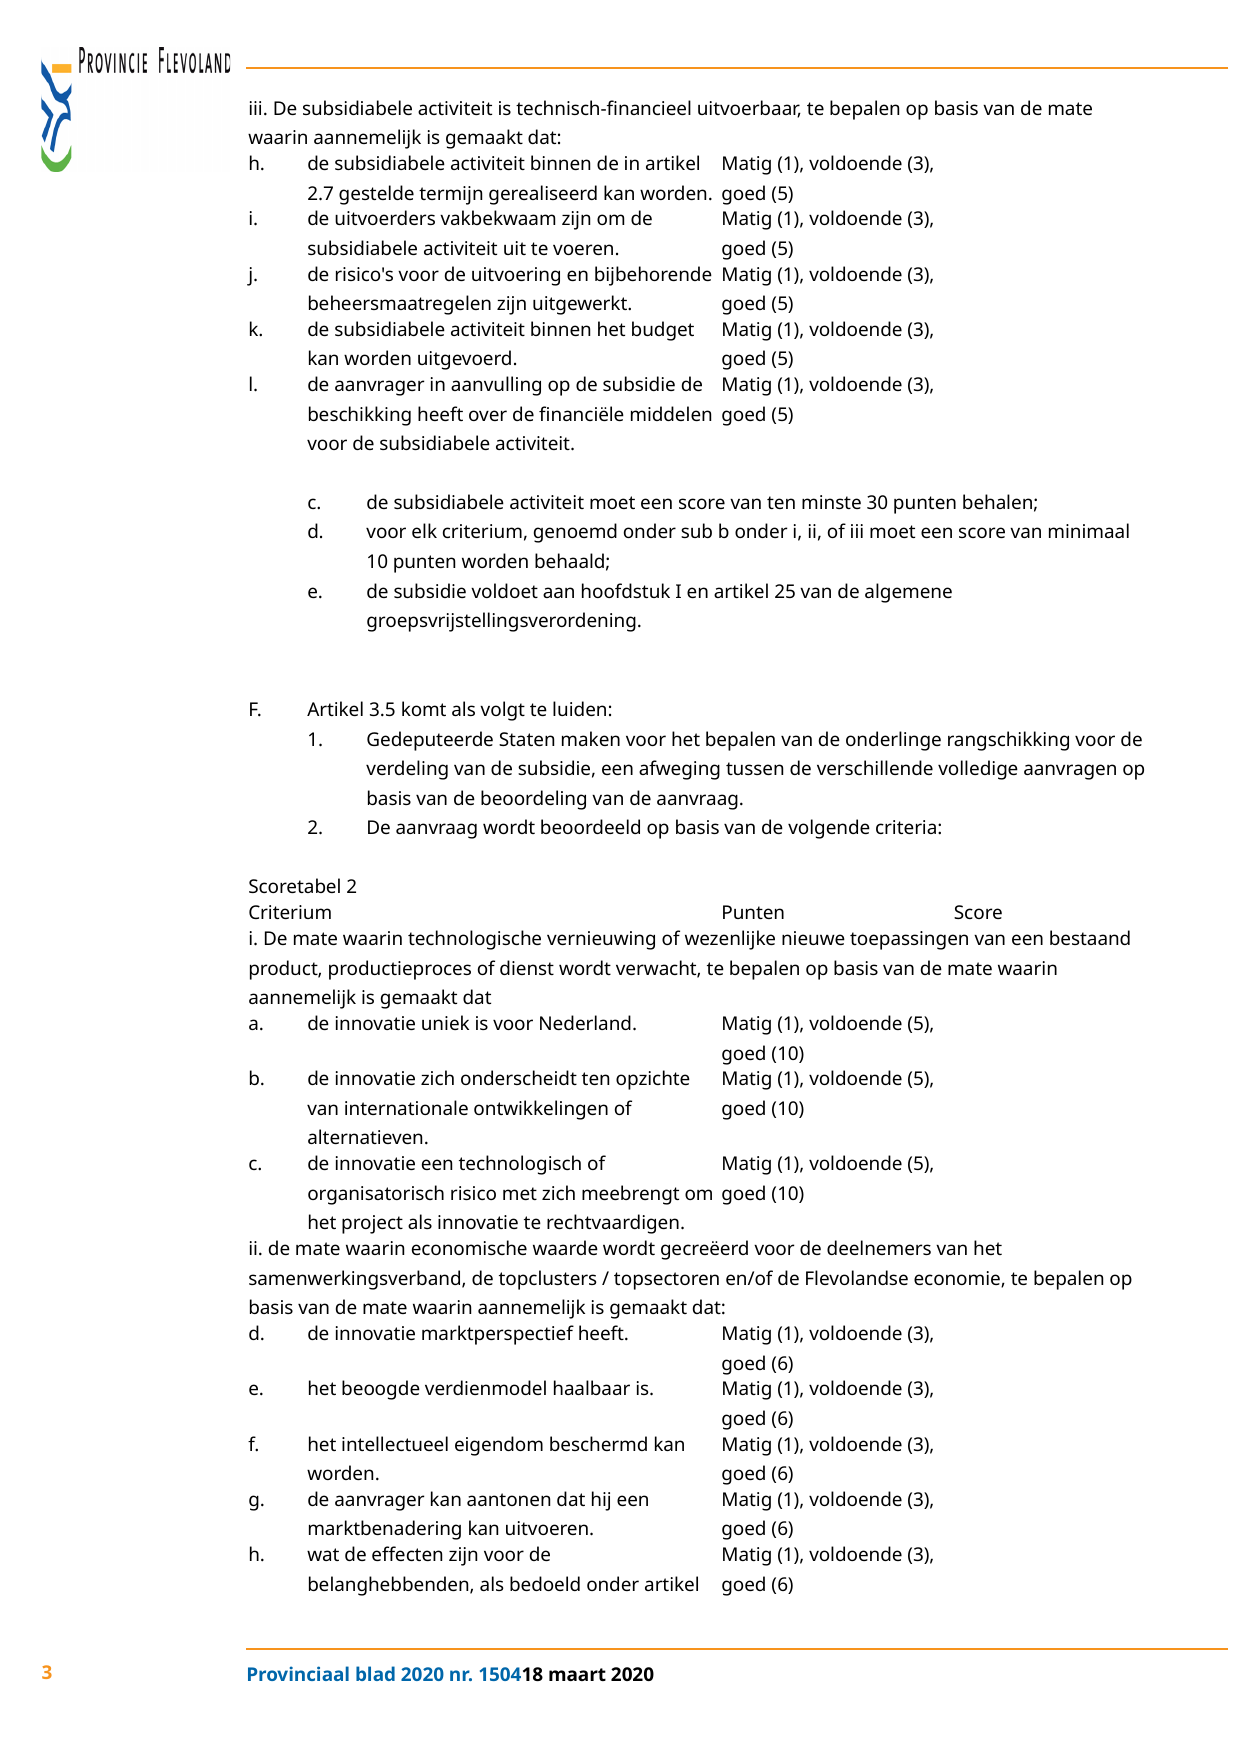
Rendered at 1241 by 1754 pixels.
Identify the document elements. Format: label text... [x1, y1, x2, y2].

table_cell Score [954, 900, 1152, 925]
table_cell de innovatie een technologisch of organisatorisch risico met zich meebrengt om het project als innovatie te rechtvaardigen. [248, 1150, 721, 1235]
table_cell Matig (1), voldoende (5), goed (10) [721, 1010, 954, 1065]
table_cell [954, 316, 1152, 371]
table_cell Matig (1), voldoende (3), goed (5) [721, 205, 954, 261]
table_cell Matig (1), voldoende (3), goed (6) [721, 1541, 954, 1597]
table_cell ii. de mate waarin economische waarde wordt gecreëerd voor de deelnemers van het samenwerkingsverband, de topclusters / topsectoren en/of de Flevolandse economie, te bepalen op basis van de mate waarin aannemelijk is gemaakt dat: [248, 1235, 1152, 1320]
table_cell [954, 261, 1152, 316]
table_cell Matig (1), voldoende (3), goed (6) [721, 1486, 954, 1541]
list Gedeputeerde Staten maken voor het bepalen van de onderlinge rangschikking voor de verdeling van de subsidie, een afweging tussen de verschillende volledige aanvragen op basis van de beoordeling van de aanvraag. [307, 726, 1152, 811]
table_cell [954, 1375, 1152, 1431]
table_cell i. De mate waarin technologische vernieuwing of wezenlijke nieuwe toepassingen van een bestaand product, productieproces of dienst wordt verwacht, te bepalen op basis van de mate waarin aannemelijk is gemaakt dat [248, 925, 1152, 1010]
table_cell [954, 1320, 1152, 1375]
table_cell [954, 1010, 1152, 1065]
table_cell [954, 371, 1152, 456]
table_cell Matig (1), voldoende (5), goed (10) [721, 1065, 954, 1150]
table_cell de aanvrager in aanvulling op de subsidie de beschikking heeft over de financiële middelen voor de subsidiabele activiteit. [248, 371, 721, 456]
table_cell de aanvrager kan aantonen dat hij een marktbenadering kan uitvoeren. [248, 1486, 721, 1541]
table_cell [954, 1431, 1152, 1486]
table_cell Matig (1), voldoende (3), goed (5) [721, 371, 954, 456]
table_cell Matig (1), voldoende (3), goed (5) [721, 150, 954, 205]
table_cell [954, 1150, 1152, 1235]
table_cell Matig (1), voldoende (5), goed (10) [721, 1150, 954, 1235]
table_cell [954, 150, 1152, 205]
table_cell Matig (1), voldoende (3), goed (6) [721, 1375, 954, 1431]
table_cell Matig (1), voldoende (3), goed (6) [721, 1431, 954, 1486]
table_cell Matig (1), voldoende (3), goed (5) [721, 261, 954, 316]
table_cell Matig (1), voldoende (3), goed (6) [721, 1320, 954, 1375]
table_cell [954, 1486, 1152, 1541]
table_cell wat de effecten zijn voor de belanghebbenden, als bedoeld onder artikel [248, 1541, 721, 1597]
table_cell de innovatie zich onderscheidt ten opzichte van internationale ontwikkelingen of alternatieven. [248, 1065, 721, 1150]
table_cell Punten [721, 900, 954, 925]
picture [41, 47, 231, 172]
table_cell de innovatie marktperspectief heeft. [248, 1320, 721, 1375]
table_cell het intellectueel eigendom beschermd kan worden. [248, 1431, 721, 1486]
table_header Scoretabel 2 [248, 874, 1152, 899]
table_cell iii. De subsidiabele activiteit is technisch-financieel uitvoerbaar, te bepalen op basis van de mate waarin aannemelijk is gemaakt dat: [248, 95, 1152, 150]
table_cell [954, 205, 1152, 261]
table_cell het beoogde verdienmodel haalbaar is. [248, 1375, 721, 1431]
table_cell Matig (1), voldoende (3), goed (5) [721, 316, 954, 371]
table_cell [954, 1065, 1152, 1150]
table_cell de innovatie uniek is voor Nederland. [248, 1010, 721, 1065]
list de subsidiabele activiteit moet een score van ten minste 30 punten behalen; [307, 489, 1152, 515]
list voor elk criterium, genoemd onder sub b onder i, ii, of iii moet een score van minimaal 10 punten worden behaald; [307, 519, 1152, 574]
table_cell [954, 1541, 1152, 1597]
table_cell de risico's voor de uitvoering en bijbehorende beheersmaatregelen zijn uitgewerkt. [248, 261, 721, 316]
list de subsidie voldoet aan hoofdstuk I en artikel 25 van de algemene groepsvrijstellingsverordening. [307, 578, 1152, 633]
table_cell de uitvoerders vakbekwaam zijn om de subsidiabele activiteit uit te voeren. [248, 205, 721, 261]
list De aanvraag wordt beoordeeld op basis van de volgende criteria: [307, 814, 1152, 840]
table_cell de subsidiabele activiteit binnen het budget kan worden uitgevoerd. [248, 316, 721, 371]
table_cell Criterium [248, 900, 721, 925]
list Artikel 3.5 komt als volgt te luiden: [248, 696, 1152, 722]
table_cell de subsidiabele activiteit binnen de in artikel 2.7 gestelde termijn gerealiseerd kan worden. [248, 150, 721, 205]
